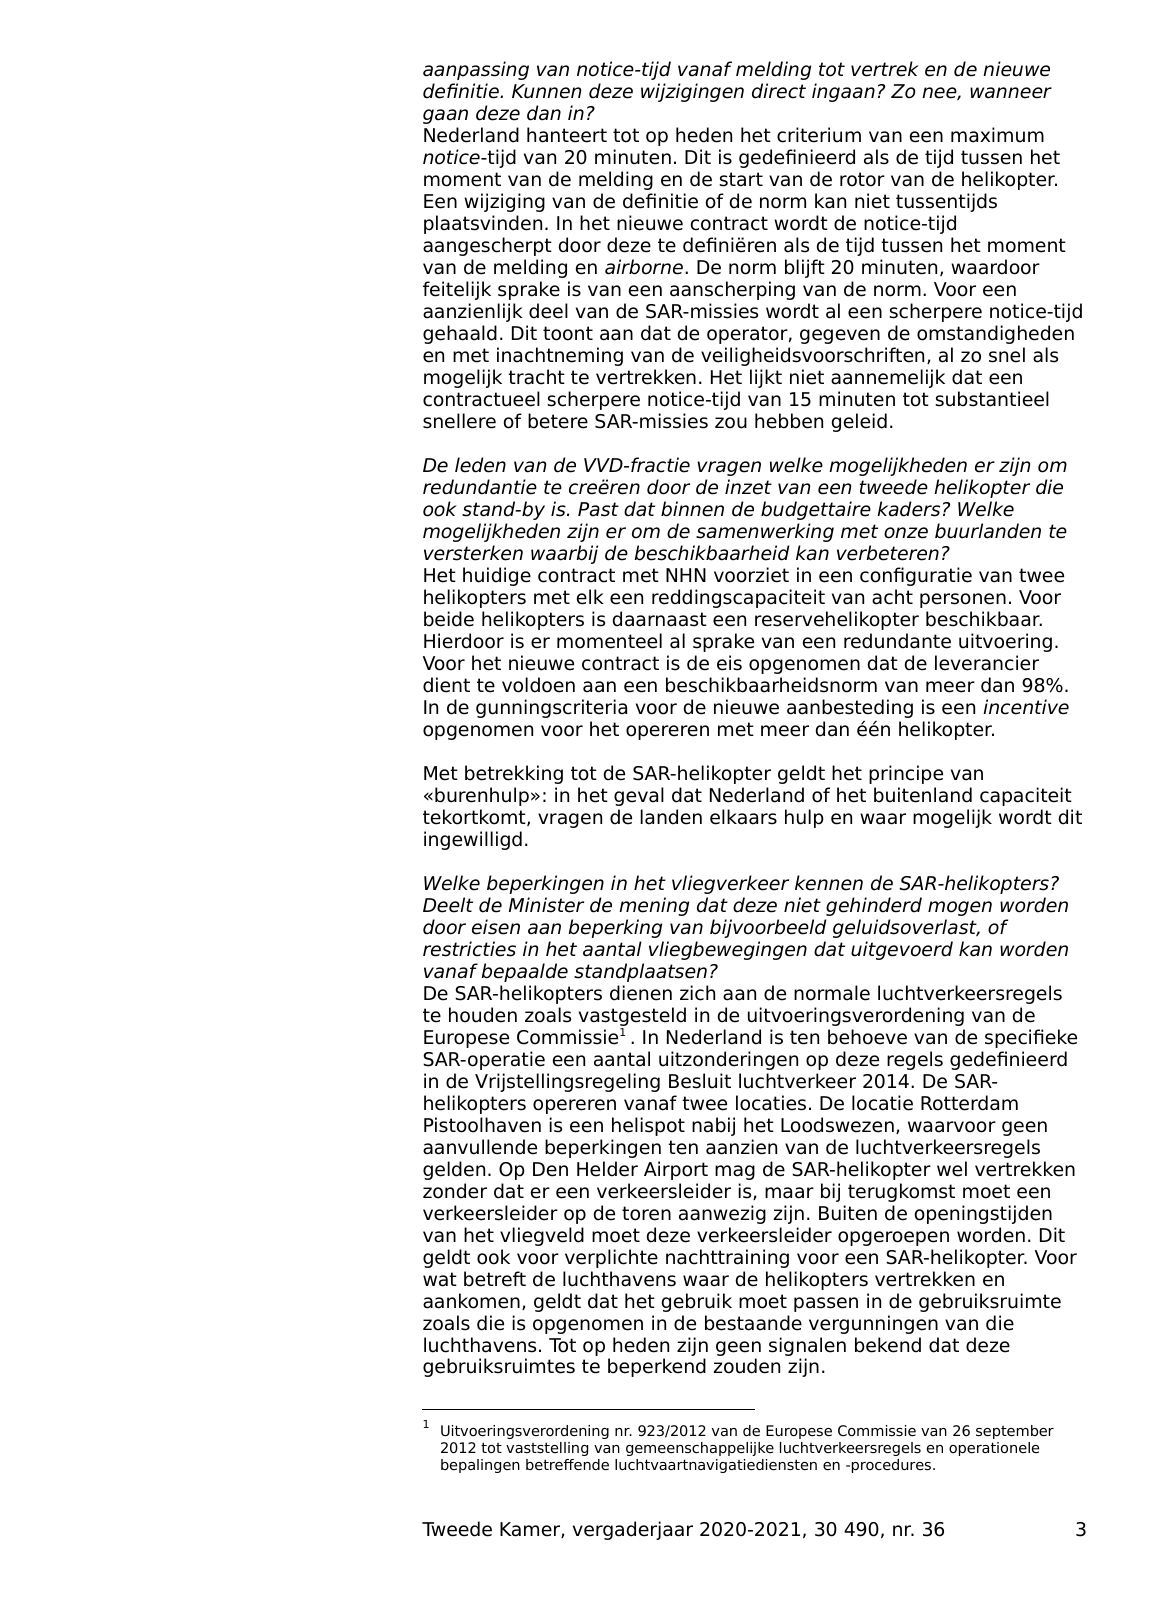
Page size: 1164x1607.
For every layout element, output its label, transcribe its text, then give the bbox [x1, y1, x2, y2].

text Uitvoeringsverordening nr. 923/2012 van de Europese Commissie van 26 september 2012 tot vaststelling van gemeenschappelijke luchtverkeersregels en operationele bepalingen betreffende luchtvaartnavigatiediensten en -procedures. [422, 1418, 1087, 1474]
text Het huidige contract met NHN voorziet in een configuratie van twee helikopters met elk een reddingscapaciteit van acht personen. Voor beide helikopters is daarnaast een reservehelikopter beschikbaar. Hierdoor is er momenteel al sprake van een redundante uitvoering. Voor het nieuwe contract is de eis opgenomen dat de leverancier dient te voldoen aan een beschikbaarheidsnorm van meer dan 98%. In de gunningscriteria voor de nieuwe aanbesteding is een incentive opgenomen voor het opereren met meer dan één helikopter. [422, 565, 1087, 741]
text Nederland hanteert tot op heden het criterium van een maximum notice-tijd van 20 minuten. Dit is gedefinieerd als de tijd tussen het moment van de melding en de start van de rotor van de helikopter. Een wijziging van de definitie of de norm kan niet tussentijds plaatsvinden. In het nieuwe contract wordt de notice-tijd aangescherpt door deze te definiëren als de tijd tussen het moment van de melding en airborne. De norm blijft 20 minuten, waardoor feitelijk sprake is van een aanscherping van de norm. Voor een aanzienlijk deel van de SAR-missies wordt al een scherpere notice-tijd gehaald. Dit toont aan dat de operator, gegeven de omstandigheden en met inachtneming van de veiligheidsvoorschriften, al zo snel als mogelijk tracht te vertrekken. Het lijkt niet aannemelijk dat een contractueel scherpere notice-tijd van 15 minuten tot substantieel snellere of betere SAR-missies zou hebben geleid. [422, 125, 1087, 433]
text Welke beperkingen in het vliegverkeer kennen de SAR-helikopters? Deelt de Minister de mening dat deze niet gehinderd mogen worden door eisen aan beperking van bijvoorbeeld geluidsoverlast, of restricties in het aantal vliegbewegingen dat uitgevoerd kan worden vanaf bepaalde standplaatsen? [422, 873, 1087, 983]
text aanpassing van notice-tijd vanaf melding tot vertrek en de nieuwe definitie. Kunnen deze wijzigingen direct ingaan? Zo nee, wanneer gaan deze dan in? [422, 59, 1087, 125]
text De SAR-helikopters dienen zich aan de normale luchtverkeersregels te houden zoals vastgesteld in de uitvoeringsverordening van de Europese Commissie. In Nederland is ten behoeve van de specifieke SAR-operatie een aantal uitzonderingen op deze regels gedefinieerd in de Vrijstellingsregeling Besluit luchtverkeer 2014. De SAR-helikopters opereren vanaf twee locaties. De locatie Rotterdam Pistoolhaven is een helispot nabij het Loodswezen, waarvoor geen aanvullende beperkingen ten aanzien van de luchtverkeersregels gelden. Op Den Helder Airport mag de SAR-helikopter wel vertrekken zonder dat er een verkeersleider is, maar bij terugkomst moet een verkeersleider op de toren aanwezig zijn. Buiten de openingstijden van het vliegveld moet deze verkeersleider opgeroepen worden. Dit geldt ook voor verplichte nachttraining voor een SAR-helikopter. Voor wat betreft de luchthavens waar de helikopters vertrekken en aankomen, geldt dat het gebruik moet passen in de gebruiksruimte zoals die is opgenomen in de bestaande vergunningen van die luchthavens. Tot op heden zijn geen signalen bekend dat deze gebruiksruimtes te beperkend zouden zijn. [422, 983, 1087, 1378]
text De leden van de VVD-fractie vragen welke mogelijkheden er zijn om redundantie te creëren door de inzet van een tweede helikopter die ook stand-by is. Past dat binnen de budgettaire kaders? Welke mogelijkheden zijn er om de samenwerking met onze buurlanden te versterken waarbij de beschikbaarheid kan verbeteren? [422, 455, 1087, 565]
text Met betrekking tot de SAR-helikopter geldt het principe van «burenhulp»: in het geval dat Nederland of het buitenland capaciteit tekortkomt, vragen de landen elkaars hulp en waar mogelijk wordt dit ingewilligd. [422, 763, 1087, 851]
